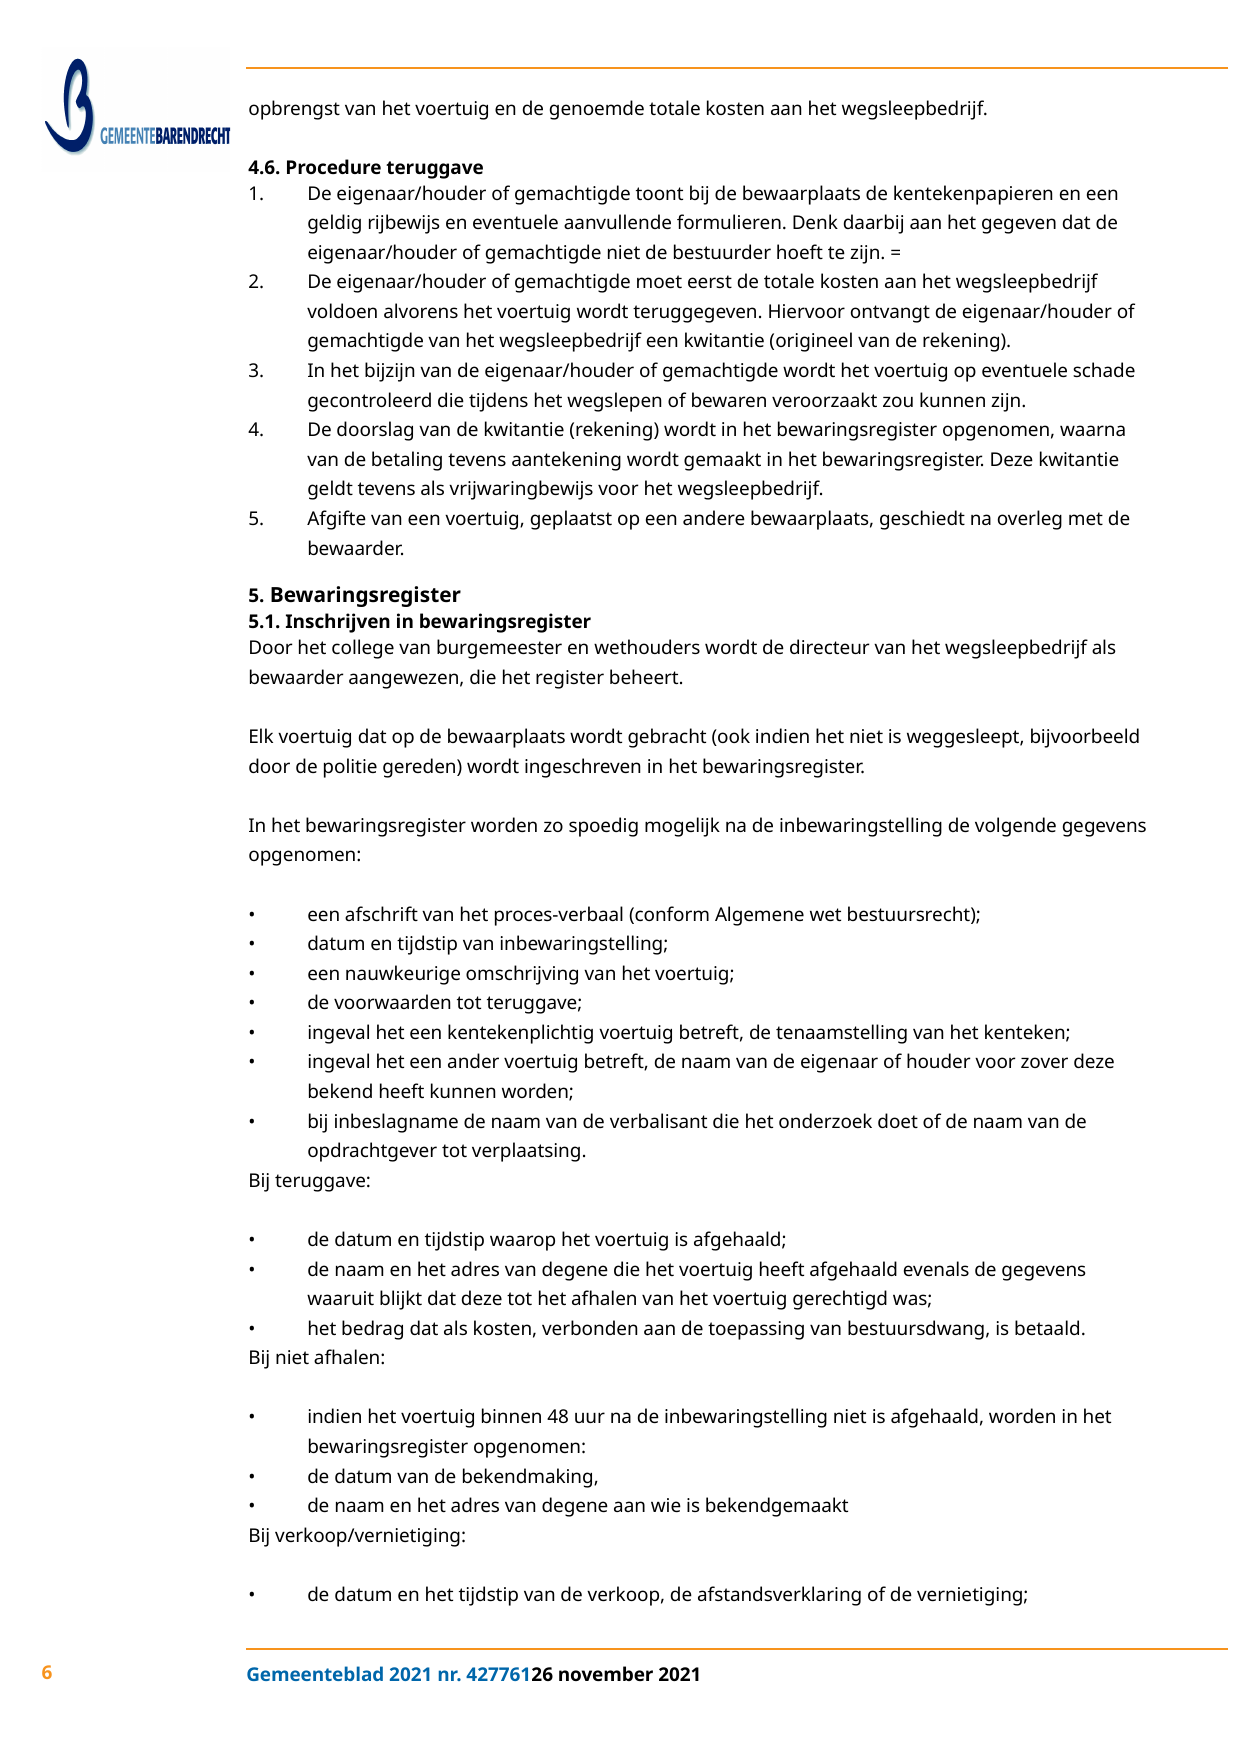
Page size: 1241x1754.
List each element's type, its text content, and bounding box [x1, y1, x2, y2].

text Bij verkoop/vernietiging: [248, 1522, 1152, 1548]
list bij inbeslagname de naam van de verbalisant die het onderzoek doet of de naam van de opdrachtgever tot verplaatsing. [248, 1108, 1152, 1163]
text opbrengst van het voertuig en de genoemde totale kosten aan het wegsleepbedrijf. [248, 95, 1152, 121]
text In het bewaringsregister worden zo spoedig mogelijk na de inbewaringstelling de volgende gegevens opgenomen: [248, 812, 1152, 867]
list een afschrift van het proces-verbaal (conform Algemene wet bestuursrecht); [248, 901, 1152, 926]
list de voorwaarden tot teruggave; [248, 989, 1152, 1015]
text Bij teruggave: [248, 1167, 1152, 1193]
text Elk voertuig dat op de bewaarplaats wordt gebracht (ook indien het niet is weggesleept, bijvoorbeeld door de politie gereden) wordt ingeschreven in het bewaringsregister. [248, 723, 1152, 778]
text 4.6. Procedure teruggave [248, 154, 1152, 180]
list De eigenaar/houder of gemachtigde moet eerst de totale kosten aan het wegsleepbedrijf voldoen alvorens het voertuig wordt teruggegeven. Hiervoor ontvangt de eigenaar/houder of gemachtigde van het wegsleepbedrijf een kwitantie (origineel van de rekening). [248, 268, 1152, 353]
list ingeval het een ander voertuig betreft, de naam van de eigenaar of houder voor zover deze bekend heeft kunnen worden; [248, 1049, 1152, 1104]
list De doorslag van de kwitantie (rekening) wordt in het bewaringsregister opgenomen, waarna van de betaling tevens aantekening wordt gemaakt in het bewaringsregister. Deze kwitantie geldt tevens als vrijwaringbewijs voor het wegsleepbedrijf. [248, 416, 1152, 501]
list ingeval het een kentekenplichtig voertuig betreft, de tenaamstelling van het kenteken; [248, 1019, 1152, 1045]
text 5.1. Inschrijven in bewaringsregister [248, 609, 1152, 634]
list datum en tijdstip van inbewaringstelling; [248, 930, 1152, 956]
text Bij niet afhalen: [248, 1344, 1152, 1370]
list indien het voertuig binnen 48 uur na de inbewaringstelling niet is afgehaald, worden in het bewaringsregister opgenomen: [248, 1404, 1152, 1459]
list de datum van de bekendmaking, [248, 1463, 1152, 1488]
list In het bijzijn van de eigenaar/houder of gemachtigde wordt het voertuig op eventuele schade gecontroleerd die tijdens het wegslepen of bewaren veroorzaakt zou kunnen zijn. [248, 357, 1152, 412]
list de naam en het adres van degene aan wie is bekendgemaakt [248, 1492, 1152, 1518]
list de datum en het tijdstip van de verkoop, de afstandsverklaring of de vernietiging; [248, 1581, 1152, 1607]
list de naam en het adres van degene die het voertuig heeft afgehaald evenals de gegevens waaruit blijkt dat deze tot het afhalen van het voertuig gerechtigd was; [248, 1256, 1152, 1311]
list een nauwkeurige omschrijving van het voertuig; [248, 960, 1152, 986]
list het bedrag dat als kosten, verbonden aan de toepassing van bestuursdwang, is betaald. [248, 1315, 1152, 1341]
list de datum en tijdstip waarop het voertuig is afgehaald; [248, 1226, 1152, 1252]
list Afgifte van een voertuig, geplaatst op een andere bewaarplaats, geschiedt na overleg met de bewaarder. [248, 505, 1152, 560]
picture [41, 47, 231, 172]
text Door het college van burgemeester en wethouders wordt de directeur van het wegsleepbedrijf als bewaarder aangewezen, die het register beheert. [248, 634, 1152, 690]
text 5. Bewaringsregister [248, 580, 1152, 609]
list De eigenaar/houder of gemachtigde toont bij de bewaarplaats de kentekenpapieren en een geldig rijbewijs en eventuele aanvullende formulieren. Denk daarbij aan het gegeven dat de eigenaar/houder of gemachtigde niet de bestuurder hoeft te zijn. = [248, 180, 1152, 264]
